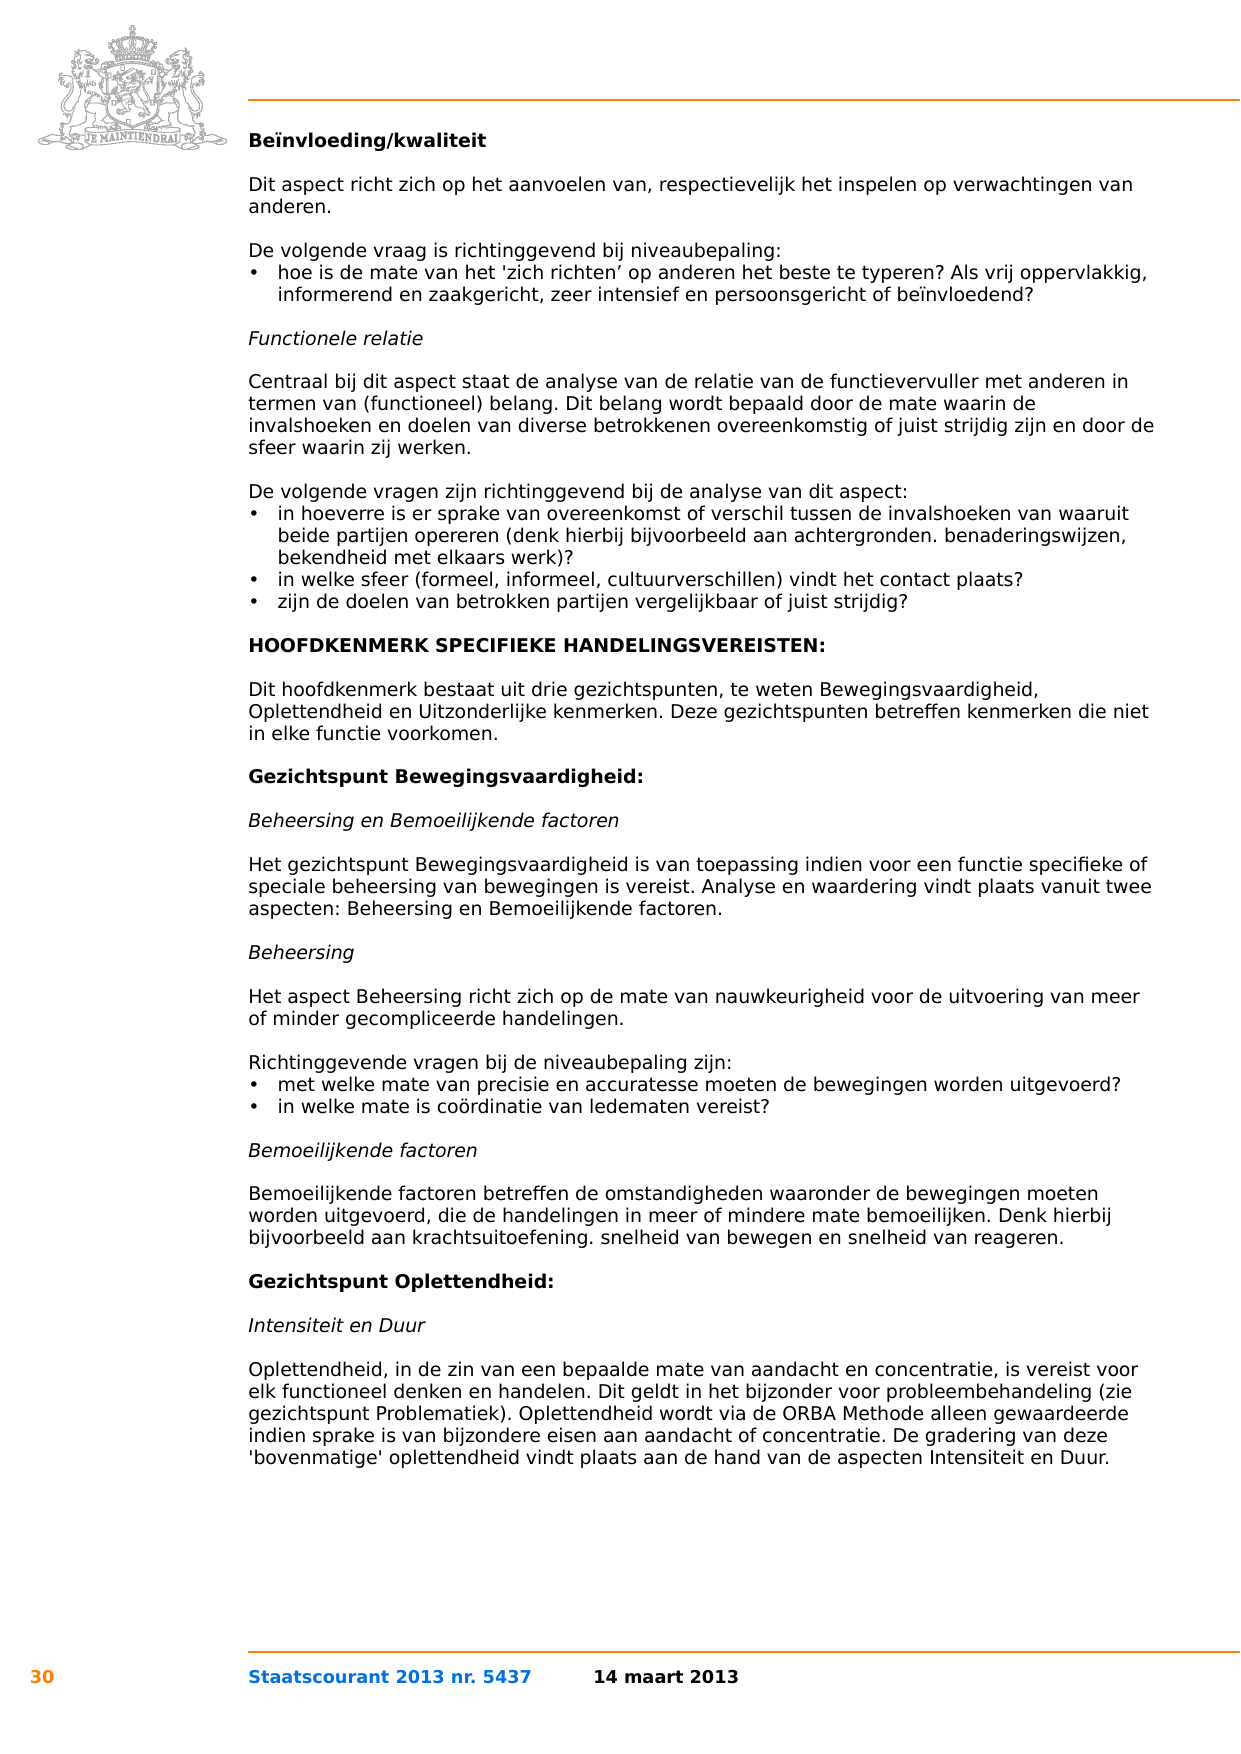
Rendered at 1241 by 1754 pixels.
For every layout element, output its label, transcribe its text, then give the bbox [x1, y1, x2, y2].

text Dit hoofdkenmerk bestaat uit drie gezichtspunten, te weten Bewegingsvaardigheid, Oplettendheid en Uitzonderlijke kenmerken. Deze gezichtspunten betreffen kenmerken die niet in elke functie voorkomen. [248, 679, 1163, 744]
subtitle Gezichtspunt Oplettendheid: [248, 1271, 1163, 1293]
subtitle Intensiteit en Duur [248, 1315, 1163, 1337]
text Centraal bij dit aspect staat de analyse van de relatie van de functievervuller met anderen in termen van (functioneel) belang. Dit belang wordt bepaald door de mate waarin de invalshoeken en doelen van diverse betrokkenen overeenkomstig of juist strijdig zijn en door de sfeer waarin zij werken. [248, 371, 1163, 459]
text Oplettendheid, in de zin van een bepaalde mate van aandacht en concentratie, is vereist voor elk functioneel denken en handelen. Dit geldt in het bijzonder voor probleembehandeling (zie gezichtspunt Problematiek). Oplettendheid wordt via de ORBA Methode alleen gewaardeerde indien sprake is van bijzondere eisen aan aandacht of concentratie. De gradering van deze 'bovenmatige' oplettendheid vindt plaats aan de hand van de aspecten Intensiteit en Duur. [248, 1359, 1163, 1469]
text • hoe is de mate van het 'zich richten’ op anderen het beste te typeren? Als vrij oppervlakkig, informerend en zaakgericht, zeer intensief en persoonsgericht of beïnvloedend? [248, 262, 1163, 306]
text • zijn de doelen van betrokken partijen vergelijkbaar of juist strijdig? [248, 591, 1163, 613]
subtitle Beheersing [248, 942, 1163, 964]
text De volgende vraag is richtinggevend bij niveaubepaling: [248, 239, 1163, 262]
subtitle HOOFDKENMERK SPECIFIEKE HANDELINGSVEREISTEN: [248, 635, 1163, 657]
text De volgende vragen zijn richtinggevend bij de analyse van dit aspect: [248, 481, 1163, 503]
text • in welke sfeer (formeel, informeel, cultuurverschillen) vindt het contact plaats? [248, 569, 1163, 591]
text • met welke mate van precisie en accuratesse moeten de bewegingen worden uitgevoerd? [248, 1074, 1163, 1096]
text Het gezichtspunt Bewegingsvaardigheid is van toepassing indien voor een functie specifieke of speciale beheersing van bewegingen is vereist. Analyse en waardering vindt plaats vanuit twee aspecten: Beheersing en Bemoeilijkende factoren. [248, 854, 1163, 920]
subtitle Beheersing en Bemoeilijkende factoren [248, 810, 1163, 832]
text Dit aspect richt zich op het aanvoelen van, respectievelijk het inspelen op verwachtingen van anderen. [248, 174, 1163, 218]
text Bemoeilijkende factoren betreffen de omstandigheden waaronder de bewegingen moeten worden uitgevoerd, die de handelingen in meer of mindere mate bemoeilijken. Denk hierbij bijvoorbeeld aan krachtsuitoefening. snelheid van bewegen en snelheid van reageren. [248, 1183, 1163, 1249]
text • in hoeverre is er sprake van overeenkomst of verschil tussen de invalshoeken van waaruit beide partijen opereren (denk hierbij bijvoorbeeld aan achtergronden. benaderingswijzen, bekendheid met elkaars werk)? [248, 503, 1163, 569]
subtitle Beïnvloeding/kwaliteit [248, 130, 1163, 152]
text Richtinggevende vragen bij de niveaubepaling zijn: [248, 1052, 1163, 1074]
text Het aspect Beheersing richt zich op de mate van nauwkeurigheid voor de uitvoering van meer of minder gecompliceerde handelingen. [248, 986, 1163, 1030]
text • in welke mate is coördinatie van ledematen vereist? [248, 1096, 1163, 1118]
picture [38, 25, 227, 150]
subtitle Gezichtspunt Bewegingsvaardigheid: [248, 766, 1163, 788]
subtitle Bemoeilijkende factoren [248, 1139, 1163, 1161]
subtitle Functionele relatie [248, 327, 1163, 349]
